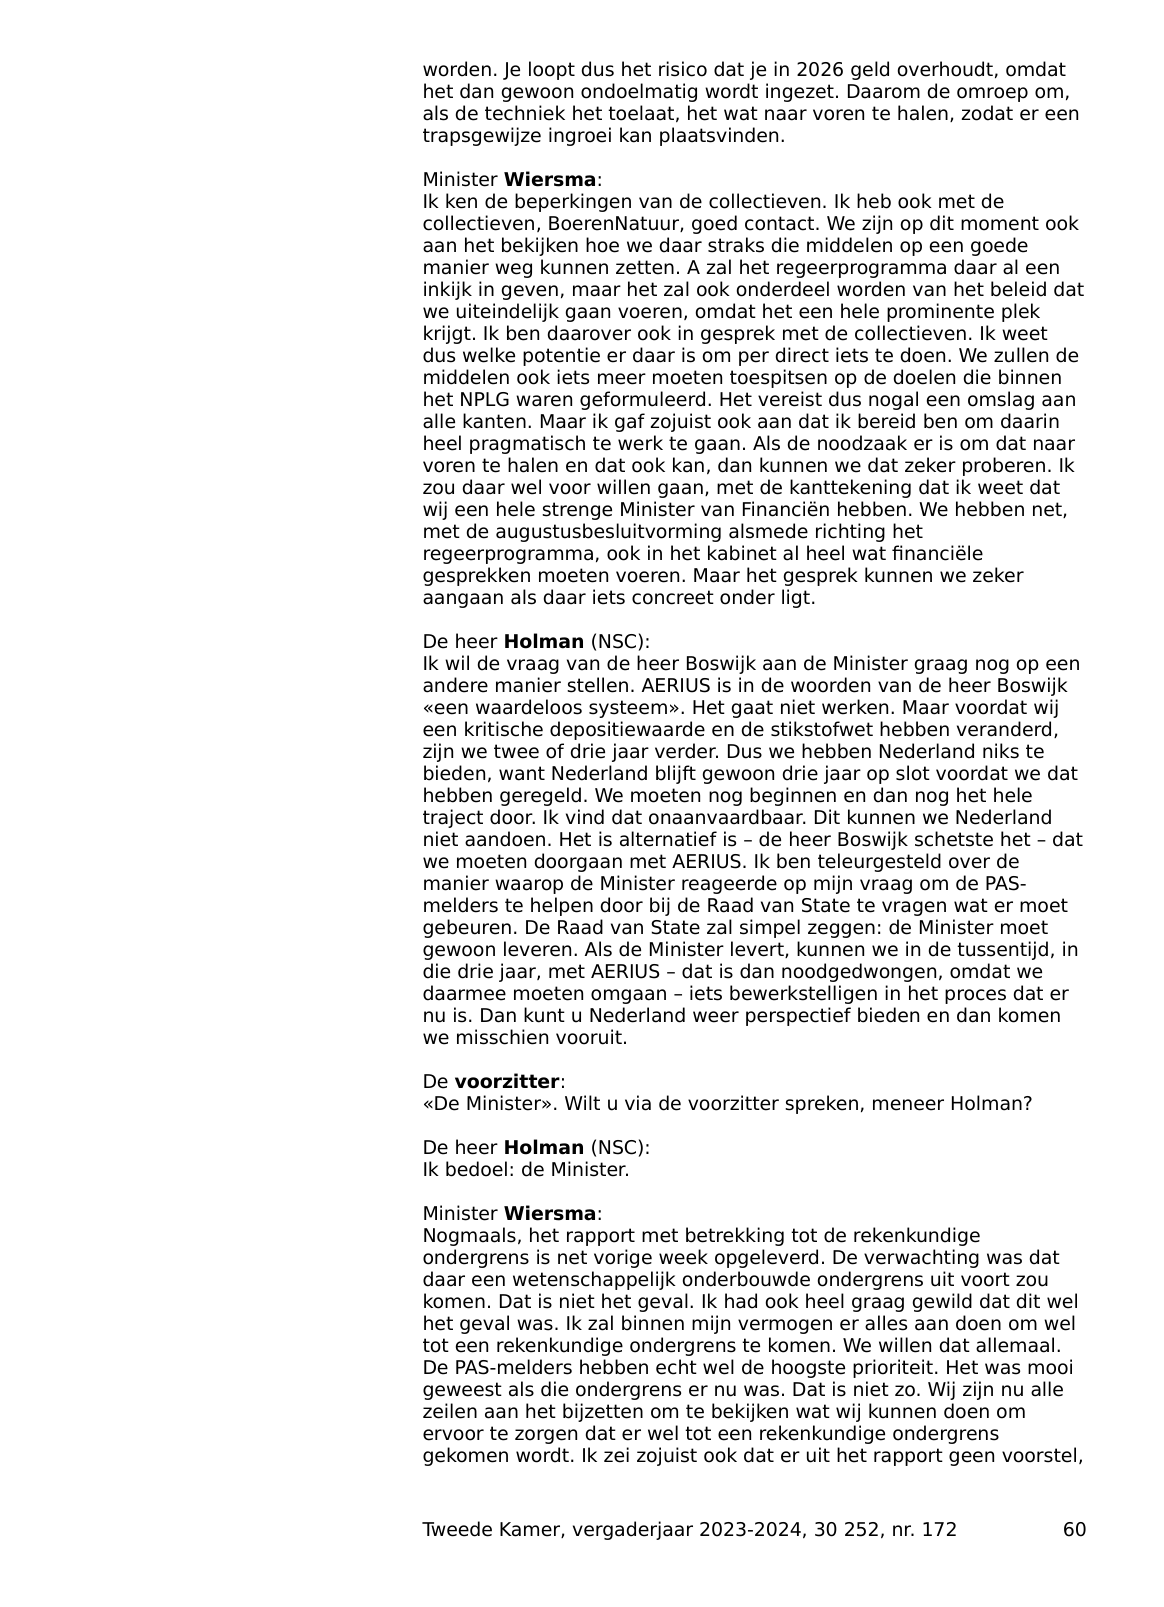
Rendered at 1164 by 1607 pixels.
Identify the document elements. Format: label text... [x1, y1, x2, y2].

text Ik ken de beperkingen van de collectieven. Ik heb ook met de collectieven, BoerenNatuur, goed contact. We zijn op dit moment ook aan het bekijken hoe we daar straks die middelen op een goede manier weg kunnen zetten. A zal het regeerprogramma daar al een inkijk in geven, maar het zal ook onderdeel worden van het beleid dat we uiteindelijk gaan voeren, omdat het een hele prominente plek krijgt. Ik ben daarover ook in gesprek met de collectieven. Ik weet dus welke potentie er daar is om per direct iets te doen. We zullen de middelen ook iets meer moeten toespitsen op de doelen die binnen het NPLG waren geformuleerd. Het vereist dus nogal een omslag aan alle kanten. Maar ik gaf zojuist ook aan dat ik bereid ben om daarin heel pragmatisch te werk te gaan. Als de noodzaak er is om dat naar voren te halen en dat ook kan, dan kunnen we dat zeker proberen. Ik zou daar wel voor willen gaan, met de kanttekening dat ik weet dat wij een hele strenge Minister van Financiën hebben. We hebben net, met de augustusbesluitvorming alsmede richting het regeerprogramma, ook in het kabinet al heel wat financiële gesprekken moeten voeren. Maar het gesprek kunnen we zeker aangaan als daar iets concreet onder ligt. [422, 191, 1087, 609]
text «De Minister». Wilt u via de voorzitter spreken, meneer Holman? [422, 1093, 1087, 1115]
text Ik wil de vraag van de heer Boswijk aan de Minister graag nog op een andere manier stellen. AERIUS is in de woorden van de heer Boswijk «een waardeloos systeem». Het gaat niet werken. Maar voordat wij een kritische depositiewaarde en de stikstofwet hebben veranderd, zijn we twee of drie jaar verder. Dus we hebben Nederland niks te bieden, want Nederland blijft gewoon drie jaar op slot voordat we dat hebben geregeld. We moeten nog beginnen en dan nog het hele traject door. Ik vind dat onaanvaardbaar. Dit kunnen we Nederland niet aandoen. Het is alternatief is – de heer Boswijk schetste het – dat we moeten doorgaan met AERIUS. Ik ben teleurgesteld over de manier waarop de Minister reageerde op mijn vraag om de PAS-melders te helpen door bij de Raad van State te vragen wat er moet gebeuren. De Raad van State zal simpel zeggen: de Minister moet gewoon leveren. Als de Minister levert, kunnen we in de tussentijd, in die drie jaar, met AERIUS – dat is dan noodgedwongen, omdat we daarmee moeten omgaan – iets bewerkstelligen in het proces dat er nu is. Dan kunt u Nederland weer perspectief bieden en dan komen we misschien vooruit. [422, 653, 1087, 1048]
text Minister Wiersma: [422, 1203, 1087, 1225]
text worden. Je loopt dus het risico dat je in 2026 geld overhoudt, omdat het dan gewoon ondoelmatig wordt ingezet. Daarom de omroep om, als de techniek het toelaat, het wat naar voren te halen, zodat er een trapsgewijze ingroei kan plaatsvinden. [422, 59, 1087, 147]
text Ik bedoel: de Minister. [422, 1159, 1087, 1181]
text De heer Holman (NSC): [422, 631, 1087, 653]
text Nogmaals, het rapport met betrekking tot de rekenkundige ondergrens is net vorige week opgeleverd. De verwachting was dat daar een wetenschappelijk onderbouwde ondergrens uit voort zou komen. Dat is niet het geval. Ik had ook heel graag gewild dat dit wel het geval was. Ik zal binnen mijn vermogen er alles aan doen om wel tot een rekenkundige ondergrens te komen. We willen dat allemaal. De PAS-melders hebben echt wel de hoogste prioriteit. Het was mooi geweest als die ondergrens er nu was. Dat is niet zo. Wij zijn nu alle zeilen aan het bijzetten om te bekijken wat wij kunnen doen om ervoor te zorgen dat er wel tot een rekenkundige ondergrens gekomen wordt. Ik zei zojuist ook dat er uit het rapport geen voorstel, [422, 1225, 1087, 1467]
text Minister Wiersma: [422, 169, 1087, 191]
text De voorzitter: [422, 1071, 1087, 1093]
text De heer Holman (NSC): [422, 1137, 1087, 1159]
